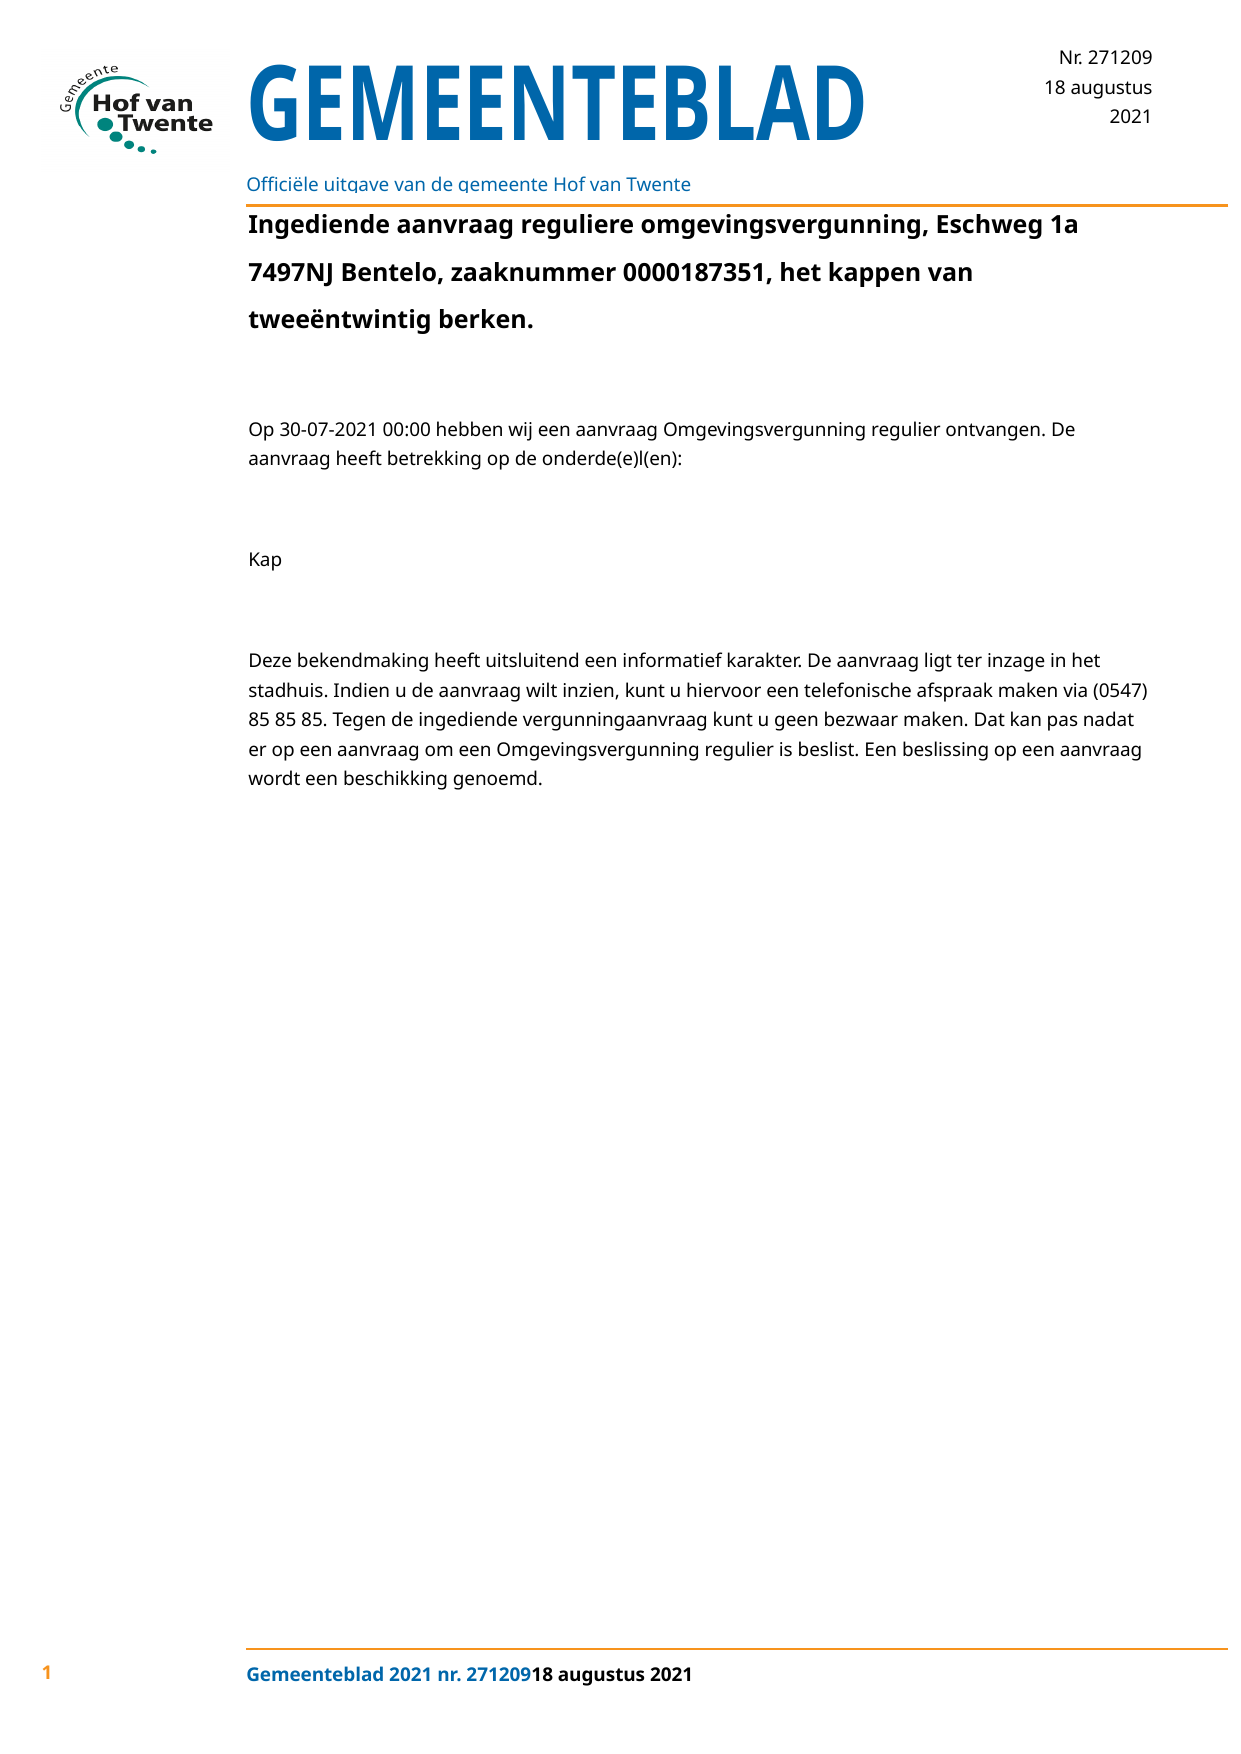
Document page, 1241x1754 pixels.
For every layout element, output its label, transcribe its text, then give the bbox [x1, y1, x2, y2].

picture [41, 47, 231, 172]
text Ingediende aanvraag reguliere omgevingsvergunning, Eschweg 1a 7497NJ Bentelo, zaaknummer 0000187351, het kappen van tweeëntwintig berken. [248, 207, 1152, 336]
text Op 30-07-2021 00:00 hebben wij een aanvraag Omgevingsvergunning regulier ontvangen. De aanvraag heeft betrekking op de onderde(e)l(en): [248, 416, 1152, 471]
text Kap [248, 546, 1152, 572]
text Deze bekendmaking heeft uitsluitend een informatief karakter. De aanvraag ligt ter inzage in het stadhuis. Indien u de aanvraag wilt inzien, kunt u hiervoor een telefonische afspraak maken via (0547) 85 85 85. Tegen de ingediende vergunningaanvraag kunt u geen bezwaar maken. Dat kan pas nadat er op een aanvraag om een Omgevingsvergunning regulier is beslist. Een beslissing op een aanvraag wordt een beschikking genoemd. [248, 647, 1152, 791]
